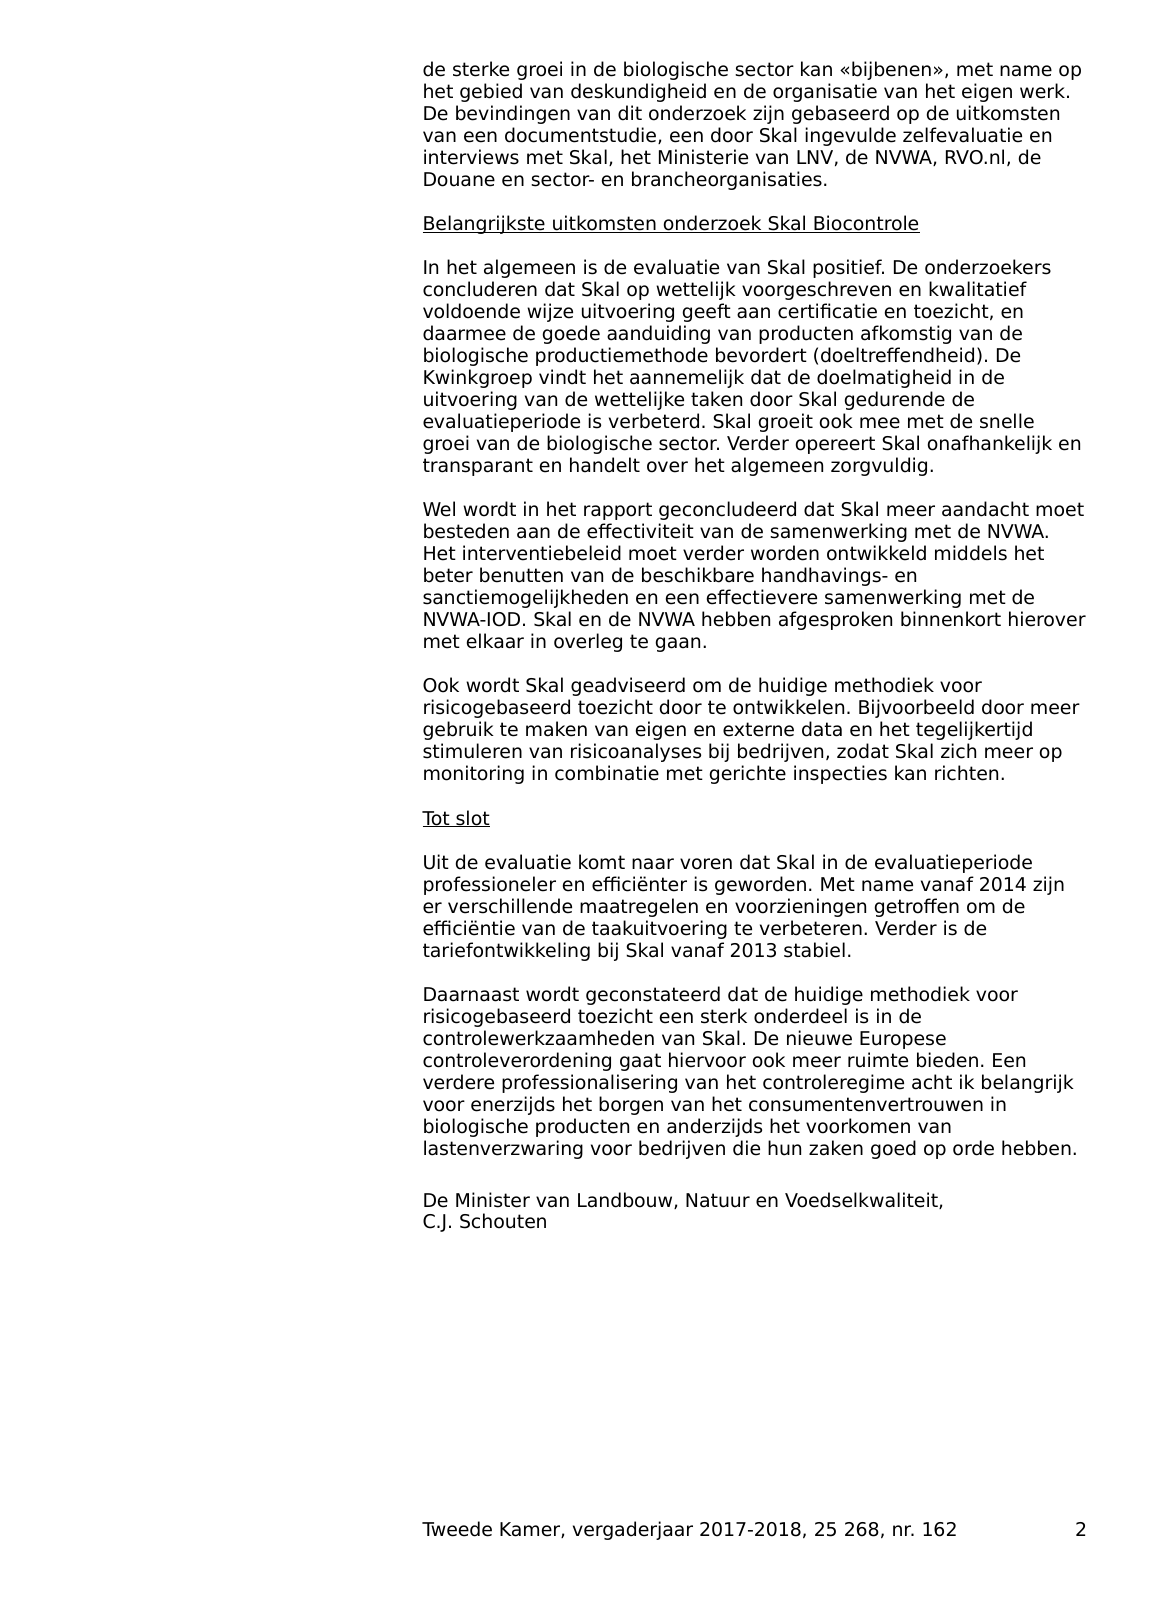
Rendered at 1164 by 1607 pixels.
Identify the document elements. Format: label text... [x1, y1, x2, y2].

text De Minister van Landbouw, Natuur en Voedselkwaliteit, C.J. Schouten [422, 1189, 1087, 1233]
subtitle Tot slot [422, 807, 1087, 829]
text de sterke groei in de biologische sector kan «bijbenen», met name op het gebied van deskundigheid en de organisatie van het eigen werk. De bevindingen van dit onderzoek zijn gebaseerd op de uitkomsten van een documentstudie, een door Skal ingevulde zelfevaluatie en interviews met Skal, het Ministerie van LNV, de NVWA, RVO.nl, de Douane en sector- en brancheorganisaties. [422, 59, 1087, 191]
text In het algemeen is de evaluatie van Skal positief. De onderzoekers concluderen dat Skal op wettelijk voorgeschreven en kwalitatief voldoende wijze uitvoering geeft aan certificatie en toezicht, en daarmee de goede aanduiding van producten afkomstig van de biologische productiemethode bevordert (doeltreffendheid). De Kwinkgroep vindt het aannemelijk dat de doelmatigheid in de uitvoering van de wettelijke taken door Skal gedurende de evaluatieperiode is verbeterd. Skal groeit ook mee met de snelle groei van de biologische sector. Verder opereert Skal onafhankelijk en transparant en handelt over het algemeen zorgvuldig. [422, 257, 1087, 477]
text Uit de evaluatie komt naar voren dat Skal in de evaluatieperiode professioneler en efficiënter is geworden. Met name vanaf 2014 zijn er verschillende maatregelen en voorzieningen getroffen om de efficiëntie van de taakuitvoering te verbeteren. Verder is de tariefontwikkeling bij Skal vanaf 2013 stabiel. [422, 852, 1087, 961]
subtitle Belangrijkste uitkomsten onderzoek Skal Biocontrole [422, 213, 1087, 235]
text Ook wordt Skal geadviseerd om de huidige methodiek voor risicogebaseerd toezicht door te ontwikkelen. Bijvoorbeeld door meer gebruik te maken van eigen en externe data en het tegelijkertijd stimuleren van risicoanalyses bij bedrijven, zodat Skal zich meer op monitoring in combinatie met gerichte inspecties kan richten. [422, 675, 1087, 785]
text Wel wordt in het rapport geconcludeerd dat Skal meer aandacht moet besteden aan de effectiviteit van de samenwerking met de NVWA. Het interventiebeleid moet verder worden ontwikkeld middels het beter benutten van de beschikbare handhavings- en sanctiemogelijkheden en een effectievere samenwerking met de NVWA-IOD. Skal en de NVWA hebben afgesproken binnenkort hierover met elkaar in overleg te gaan. [422, 499, 1087, 653]
text Daarnaast wordt geconstateerd dat de huidige methodiek voor risicogebaseerd toezicht een sterk onderdeel is in de controlewerkzaamheden van Skal. De nieuwe Europese controleverordening gaat hiervoor ook meer ruimte bieden. Een verdere professionalisering van het controleregime acht ik belangrijk voor enerzijds het borgen van het consumentenvertrouwen in biologische producten en anderzijds het voorkomen van lastenverzwaring voor bedrijven die hun zaken goed op orde hebben. [422, 984, 1087, 1159]
